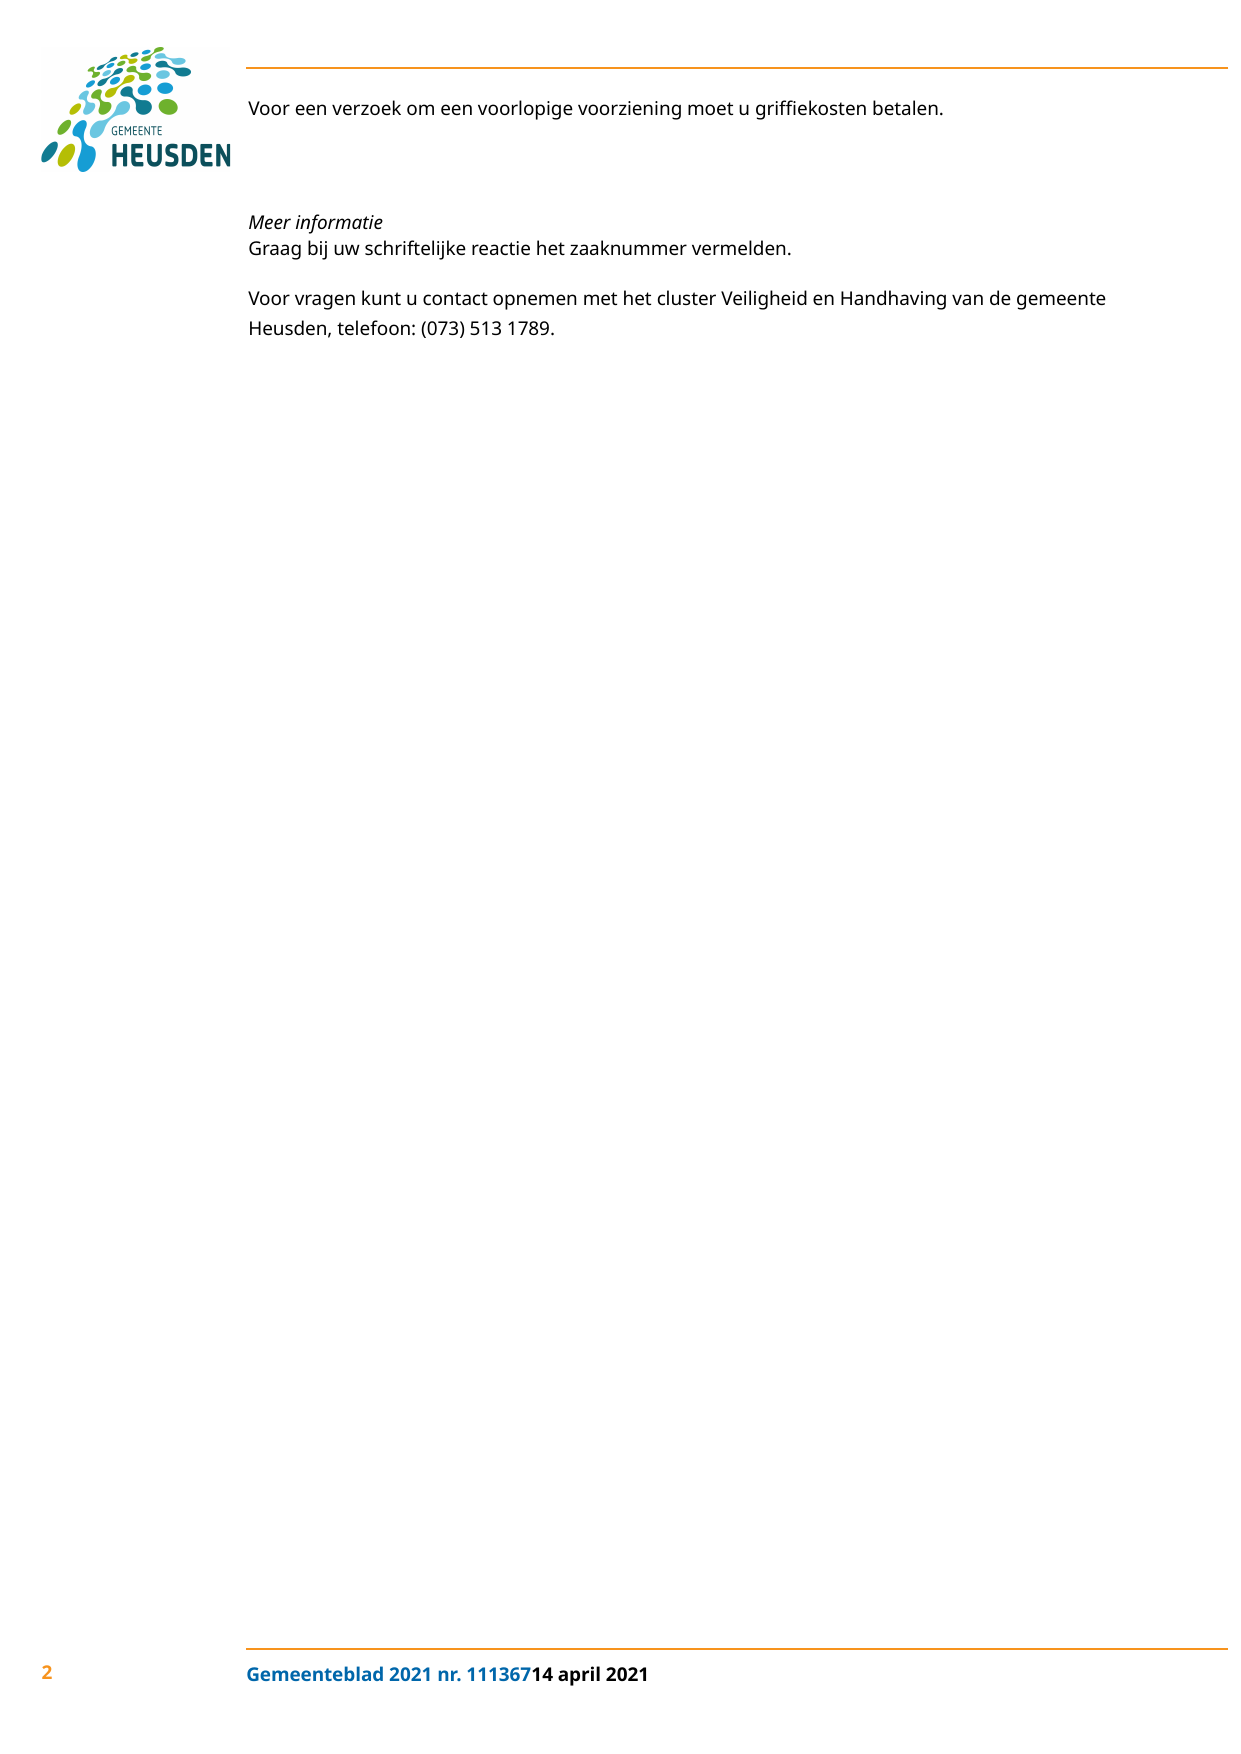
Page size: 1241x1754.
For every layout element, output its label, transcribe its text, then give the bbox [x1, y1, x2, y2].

picture [41, 47, 231, 172]
text Voor een verzoek om een voorlopige voorziening moet u griffiekosten betalen. [248, 95, 1152, 121]
text Voor vragen kunt u contact opnemen met het cluster Veiligheid en Handhaving van de gemeente Heusden, telefoon: (073) 513 1789. [248, 285, 1152, 341]
text Meer informatie [248, 209, 1152, 235]
text Graag bij uw schriftelijke reactie het zaaknummer vermelden. [248, 235, 1152, 261]
